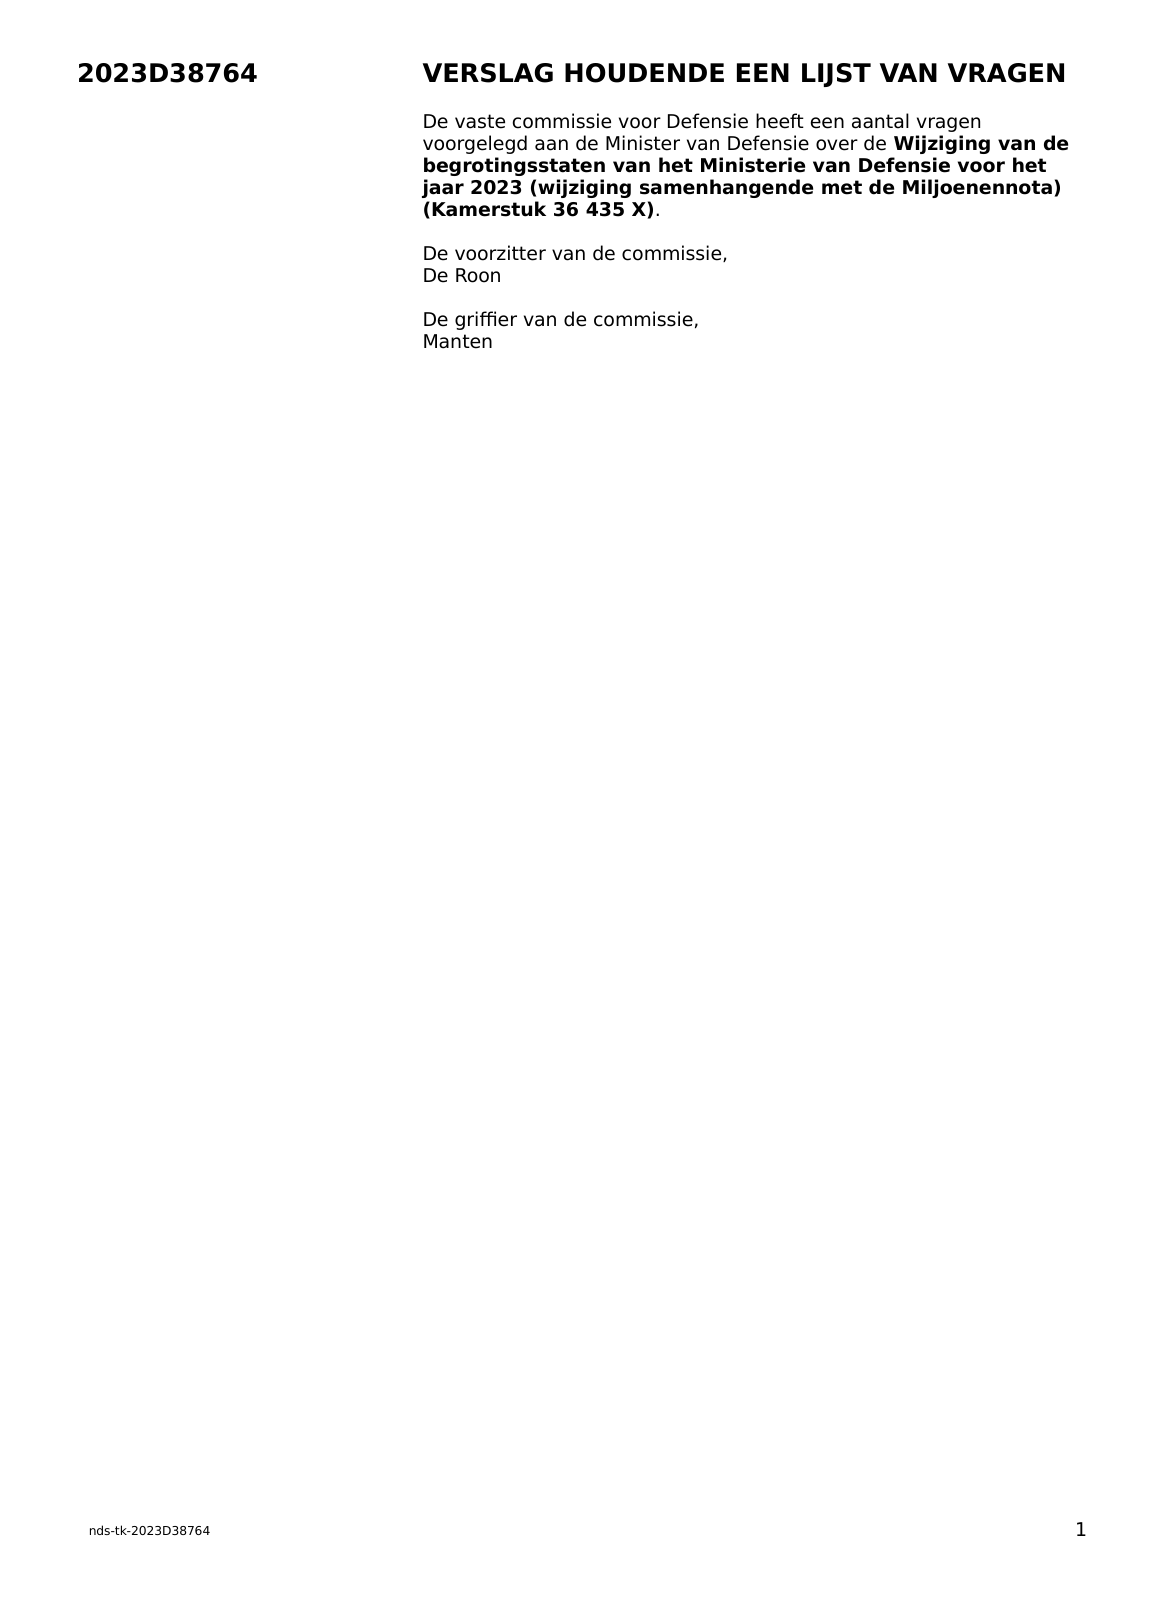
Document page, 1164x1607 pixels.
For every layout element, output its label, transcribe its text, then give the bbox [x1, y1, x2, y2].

text 2023D38764 VERSLAG HOUDENDE EEN LIJST VAN VRAGEN [77, 59, 1087, 89]
text Manten [422, 331, 1087, 353]
text De voorzitter van de commissie, [422, 243, 1087, 265]
text De griffier van de commissie, [422, 309, 1087, 331]
text De Roon [422, 265, 1087, 287]
text nds-tk-2023D38764 [88, 1524, 323, 1538]
text De vaste commissie voor Defensie heeft een aantal vragen voorgelegd aan de Minister van Defensie over de Wijziging van de begrotingsstaten van het Ministerie van Defensie voor het jaar 2023 (wijziging samenhangende met de Miljoenennota) (Kamerstuk 36 435 X). [422, 111, 1087, 221]
